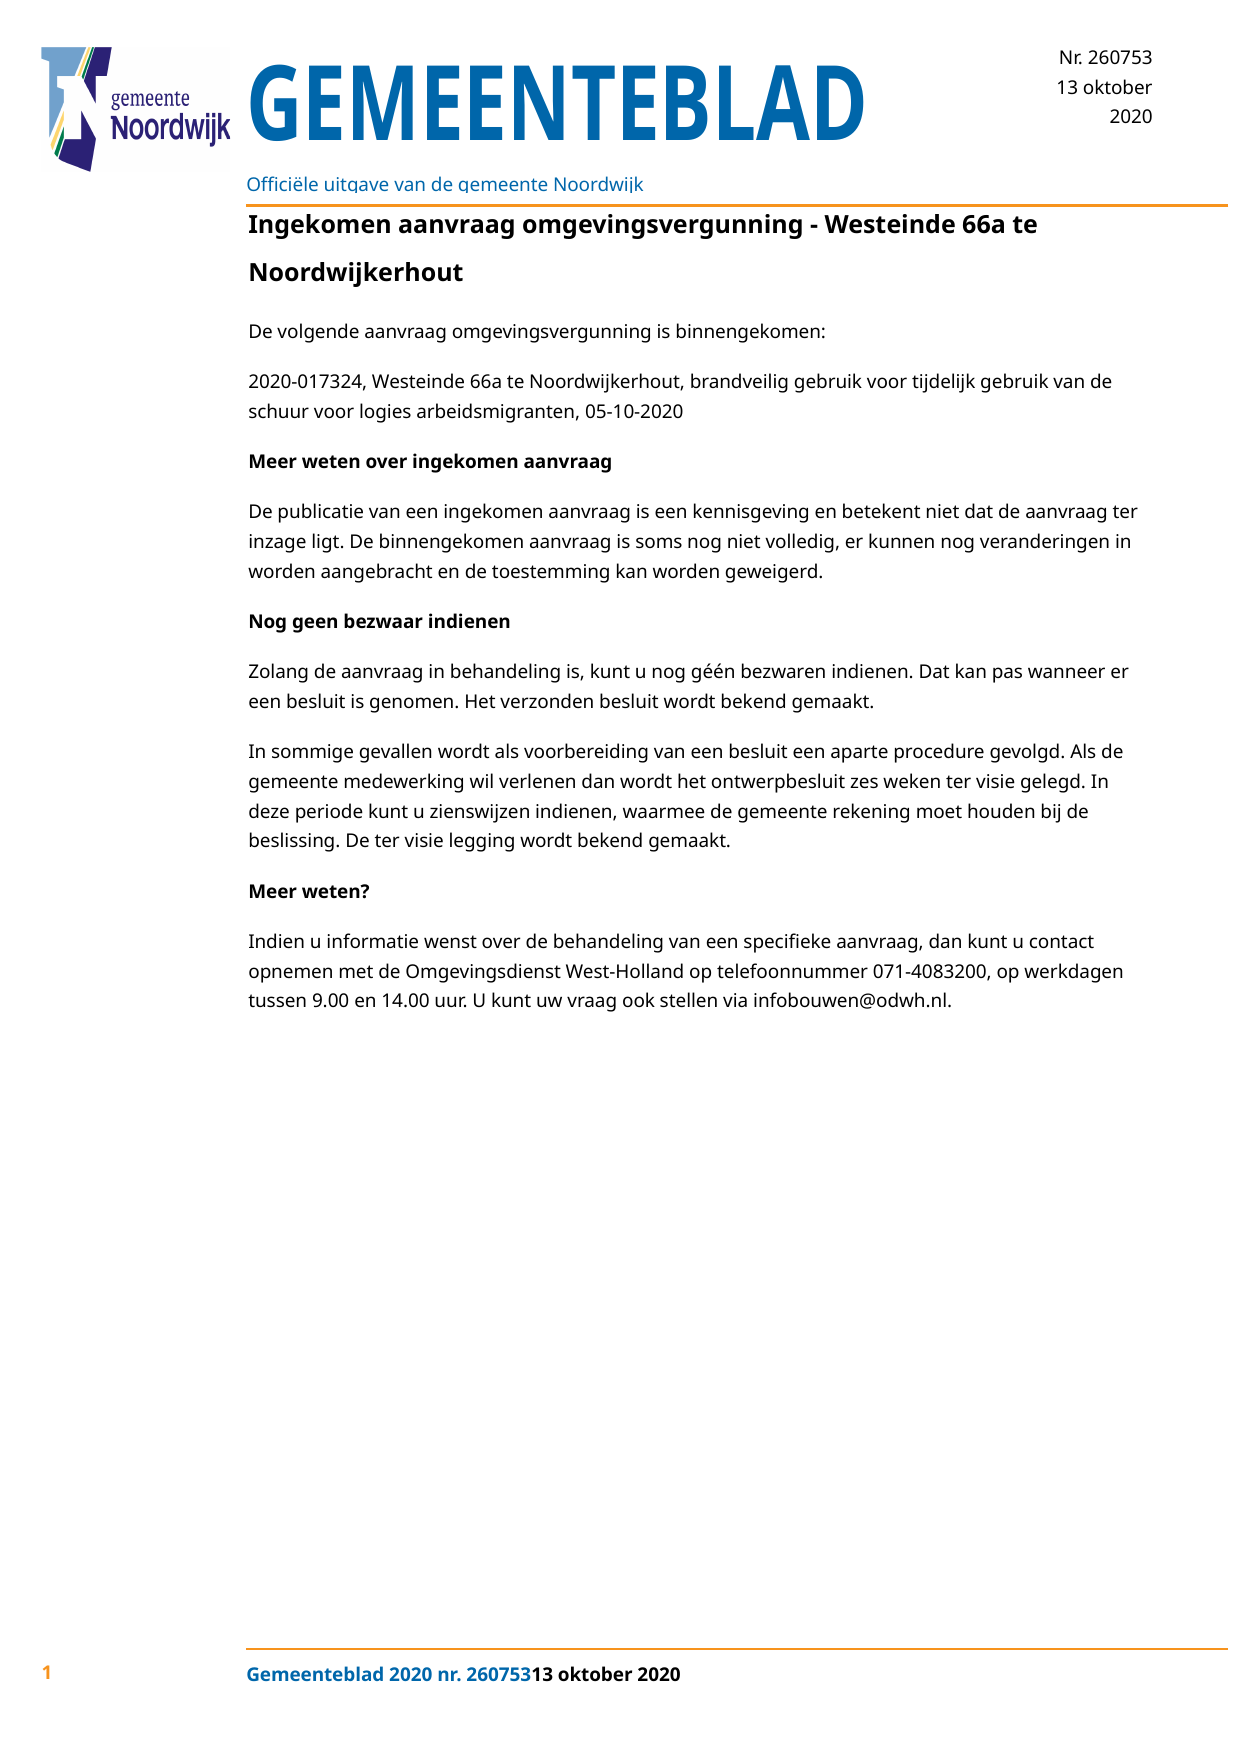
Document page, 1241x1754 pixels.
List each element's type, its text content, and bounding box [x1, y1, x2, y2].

text Ingekomen aanvraag omgevingsvergunning - Westeinde 66a te Noordwijkerhout [248, 207, 1152, 288]
picture [41, 47, 231, 172]
text De volgende aanvraag omgevingsvergunning is binnengekomen: [248, 318, 1152, 344]
text De publicatie van een ingekomen aanvraag is een kennisgeving en betekent niet dat de aanvraag ter inzage ligt. De binnengekomen aanvraag is soms nog niet volledig, er kunnen nog veranderingen in worden aangebracht en de toestemming kan worden geweigerd. [248, 499, 1152, 584]
text Zolang de aanvraag in behandeling is, kunt u nog géén bezwaren indienen. Dat kan pas wanneer er een besluit is genomen. Het verzonden besluit wordt bekend gemaakt. [248, 659, 1152, 714]
text Meer weten? [248, 878, 1152, 904]
text 2020-017324, Westeinde 66a te Noordwijkerhout, brandveilig gebruik voor tijdelijk gebruik van de schuur voor logies arbeidsmigranten, 05-10-2020 [248, 368, 1152, 424]
text In sommige gevallen wordt als voorbereiding van een besluit een aparte procedure gevolgd. Als de gemeente medewerking wil verlenen dan wordt het ontwerpbesluit zes weken ter visie gelegd. In deze periode kunt u zienswijzen indienen, waarmee de gemeente rekening moet houden bij de beslissing. De ter visie legging wordt bekend gemaakt. [248, 739, 1152, 853]
text Nog geen bezwaar indienen [248, 608, 1152, 634]
text Meer weten over ingekomen aanvraag [248, 448, 1152, 474]
text Indien u informatie wenst over de behandeling van een specifieke aanvraag, dan kunt u contact opnemen met de Omgevingsdienst West-Holland op telefoonnummer 071-4083200, op werkdagen tussen 9.00 en 14.00 uur. U kunt uw vraag ook stellen via infobouwen@odwh.nl. [248, 928, 1152, 1013]
